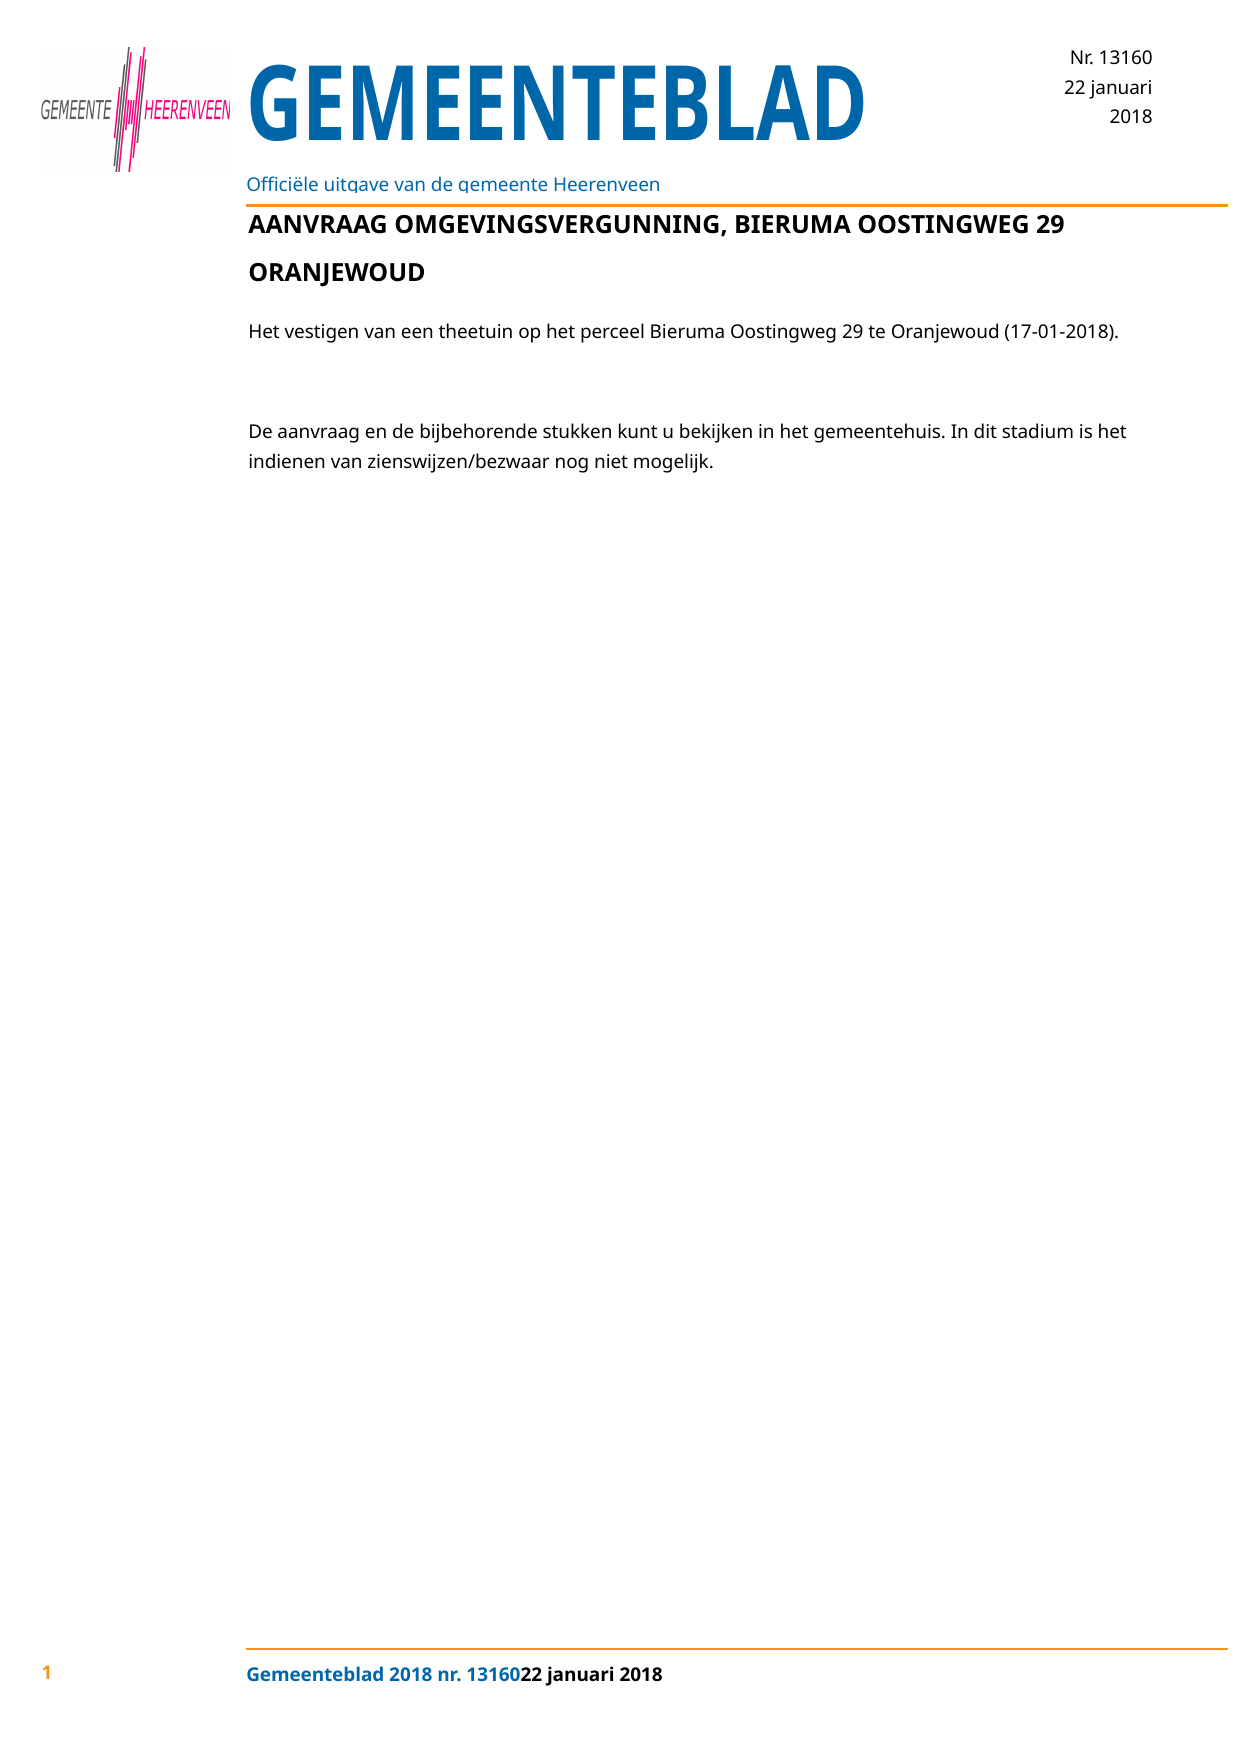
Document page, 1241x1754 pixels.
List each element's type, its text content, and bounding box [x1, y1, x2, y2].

text De aanvraag en de bijbehorende stukken kunt u bekijken in het gemeentehuis. In dit stadium is het indienen van zienswijzen/bezwaar nog niet mogelijk. [248, 419, 1152, 474]
text AANVRAAG OMGEVINGSVERGUNNING, BIERUMA OOSTINGWEG 29 ORANJEWOUD [248, 207, 1152, 288]
picture [41, 47, 231, 172]
text Het vestigen van een theetuin op het perceel Bieruma Oostingweg 29 te Oranjewoud (17-01-2018). [248, 318, 1152, 344]
